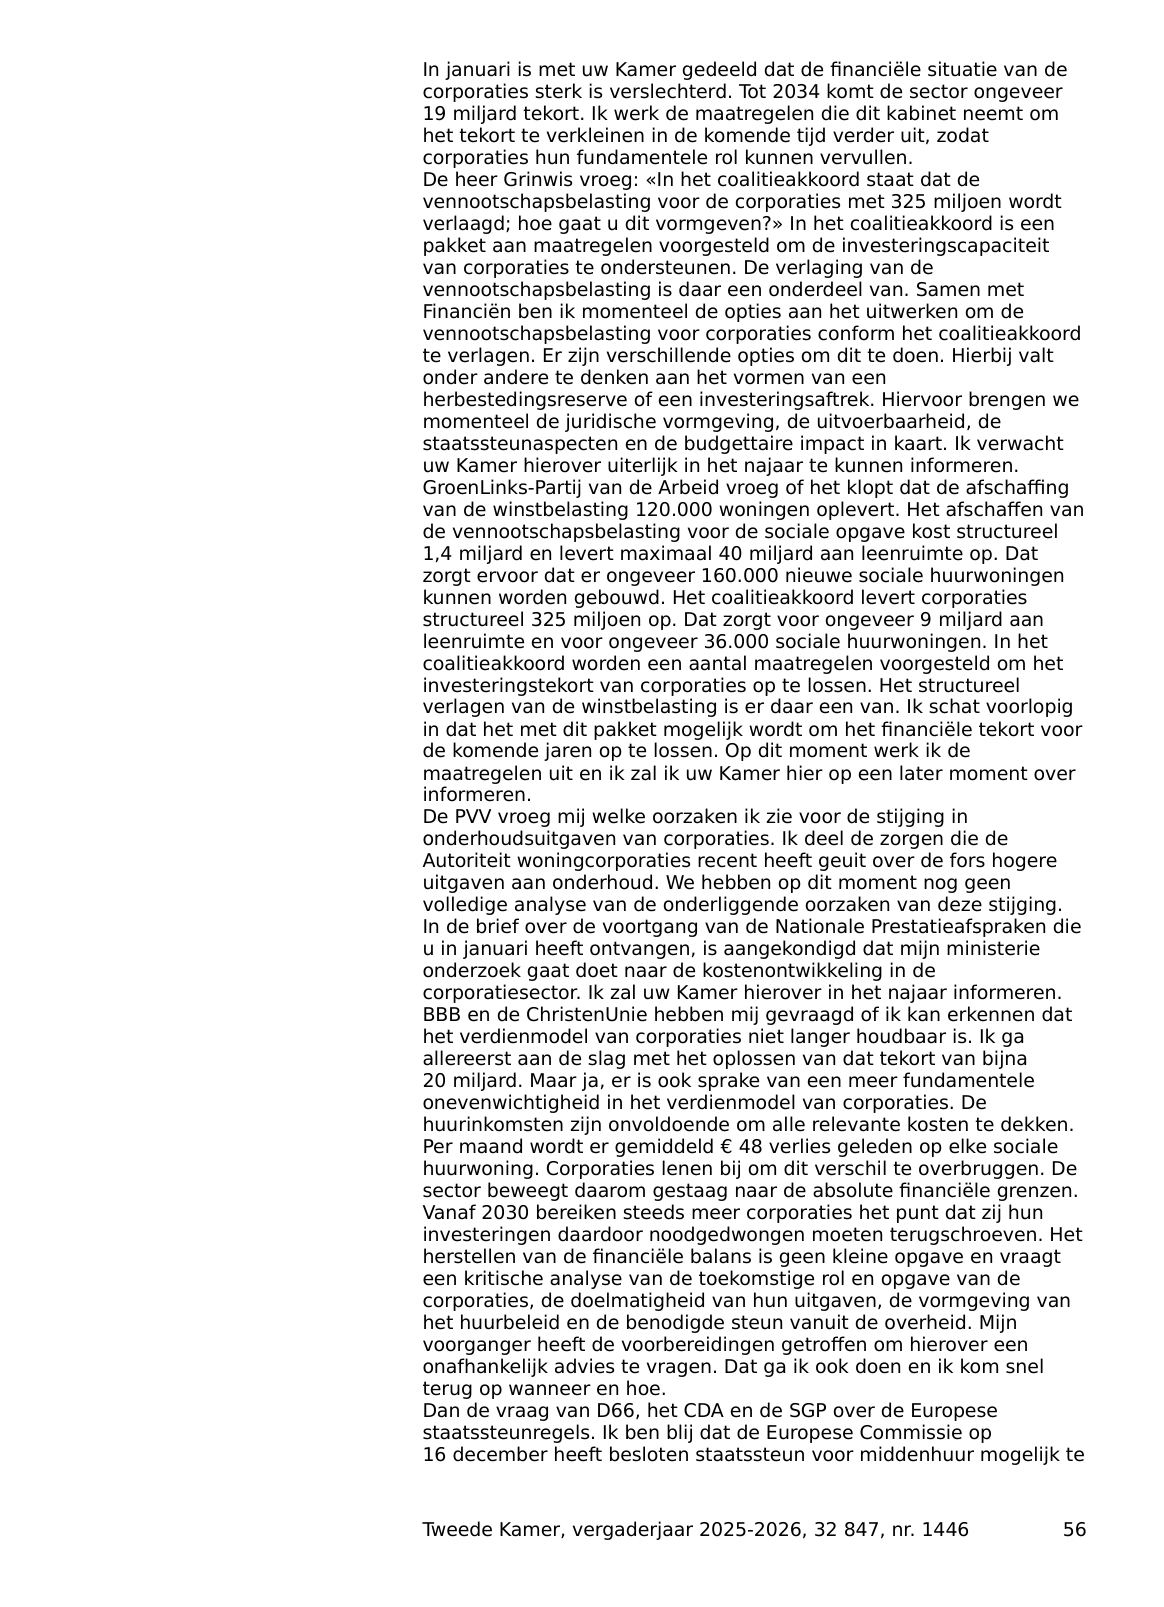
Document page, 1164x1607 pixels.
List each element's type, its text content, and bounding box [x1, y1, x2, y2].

text GroenLinks-Partij van de Arbeid vroeg of het klopt dat de afschaffing van de winstbelasting 120.000 woningen oplevert. Het afschaffen van de vennootschapsbelasting voor de sociale opgave kost structureel 1,4 miljard en levert maximaal 40 miljard aan leenruimte op. Dat zorgt ervoor dat er ongeveer 160.000 nieuwe sociale huurwoningen kunnen worden gebouwd. Het coalitieakkoord levert corporaties structureel 325 miljoen op. Dat zorgt voor ongeveer 9 miljard aan leenruimte en voor ongeveer 36.000 sociale huurwoningen. In het coalitieakkoord worden een aantal maatregelen voorgesteld om het investeringstekort van corporaties op te lossen. Het structureel verlagen van de winstbelasting is er daar een van. Ik schat voorlopig in dat het met dit pakket mogelijk wordt om het financiële tekort voor de komende jaren op te lossen. Op dit moment werk ik de maatregelen uit en ik zal ik uw Kamer hier op een later moment over informeren. [422, 477, 1087, 806]
text BBB en de ChristenUnie hebben mij gevraagd of ik kan erkennen dat het verdienmodel van corporaties niet langer houdbaar is. Ik ga allereerst aan de slag met het oplossen van dat tekort van bijna 20 miljard. Maar ja, er is ook sprake van een meer fundamentele onevenwichtigheid in het verdienmodel van corporaties. De huurinkomsten zijn onvoldoende om alle relevante kosten te dekken. Per maand wordt er gemiddeld € 48 verlies geleden op elke sociale huurwoning. Corporaties lenen bij om dit verschil te overbruggen. De sector beweegt daarom gestaag naar de absolute financiële grenzen. Vanaf 2030 bereiken steeds meer corporaties het punt dat zij hun investeringen daardoor noodgedwongen moeten terugschroeven. Het herstellen van de financiële balans is geen kleine opgave en vraagt een kritische analyse van de toekomstige rol en opgave van de corporaties, de doelmatigheid van hun uitgaven, de vormgeving van het huurbeleid en de benodigde steun vanuit de overheid. Mijn voorganger heeft de voorbereidingen getroffen om hierover een onafhankelijk advies te vragen. Dat ga ik ook doen en ik kom snel terug op wanneer en hoe. [422, 1004, 1087, 1400]
text Dan de vraag van D66, het CDA en de SGP over de Europese staatssteunregels. Ik ben blij dat de Europese Commissie op 16 december heeft besloten staatssteun voor middenhuur mogelijk te [422, 1400, 1087, 1466]
text De PVV vroeg mij welke oorzaken ik zie voor de stijging in onderhoudsuitgaven van corporaties. Ik deel de zorgen die de Autoriteit woningcorporaties recent heeft geuit over de fors hogere uitgaven aan onderhoud. We hebben op dit moment nog geen volledige analyse van de onderliggende oorzaken van deze stijging. In de brief over de voortgang van de Nationale Prestatieafspraken die u in januari heeft ontvangen, is aangekondigd dat mijn ministerie onderzoek gaat doet naar de kostenontwikkeling in de corporatiesector. Ik zal uw Kamer hierover in het najaar informeren. [422, 806, 1087, 1004]
text In januari is met uw Kamer gedeeld dat de financiële situatie van de corporaties sterk is verslechterd. Tot 2034 komt de sector ongeveer 19 miljard tekort. Ik werk de maatregelen die dit kabinet neemt om het tekort te verkleinen in de komende tijd verder uit, zodat corporaties hun fundamentele rol kunnen vervullen. [422, 59, 1087, 169]
text De heer Grinwis vroeg: «In het coalitieakkoord staat dat de vennootschapsbelasting voor de corporaties met 325 miljoen wordt verlaagd; hoe gaat u dit vormgeven?» In het coalitieakkoord is een pakket aan maatregelen voorgesteld om de investeringscapaciteit van corporaties te ondersteunen. De verlaging van de vennootschapsbelasting is daar een onderdeel van. Samen met Financiën ben ik momenteel de opties aan het uitwerken om de vennootschapsbelasting voor corporaties conform het coalitieakkoord te verlagen. Er zijn verschillende opties om dit te doen. Hierbij valt onder andere te denken aan het vormen van een herbestedingsreserve of een investeringsaftrek. Hiervoor brengen we momenteel de juridische vormgeving, de uitvoerbaarheid, de staatssteunaspecten en de budgettaire impact in kaart. Ik verwacht uw Kamer hierover uiterlijk in het najaar te kunnen informeren. [422, 169, 1087, 477]
